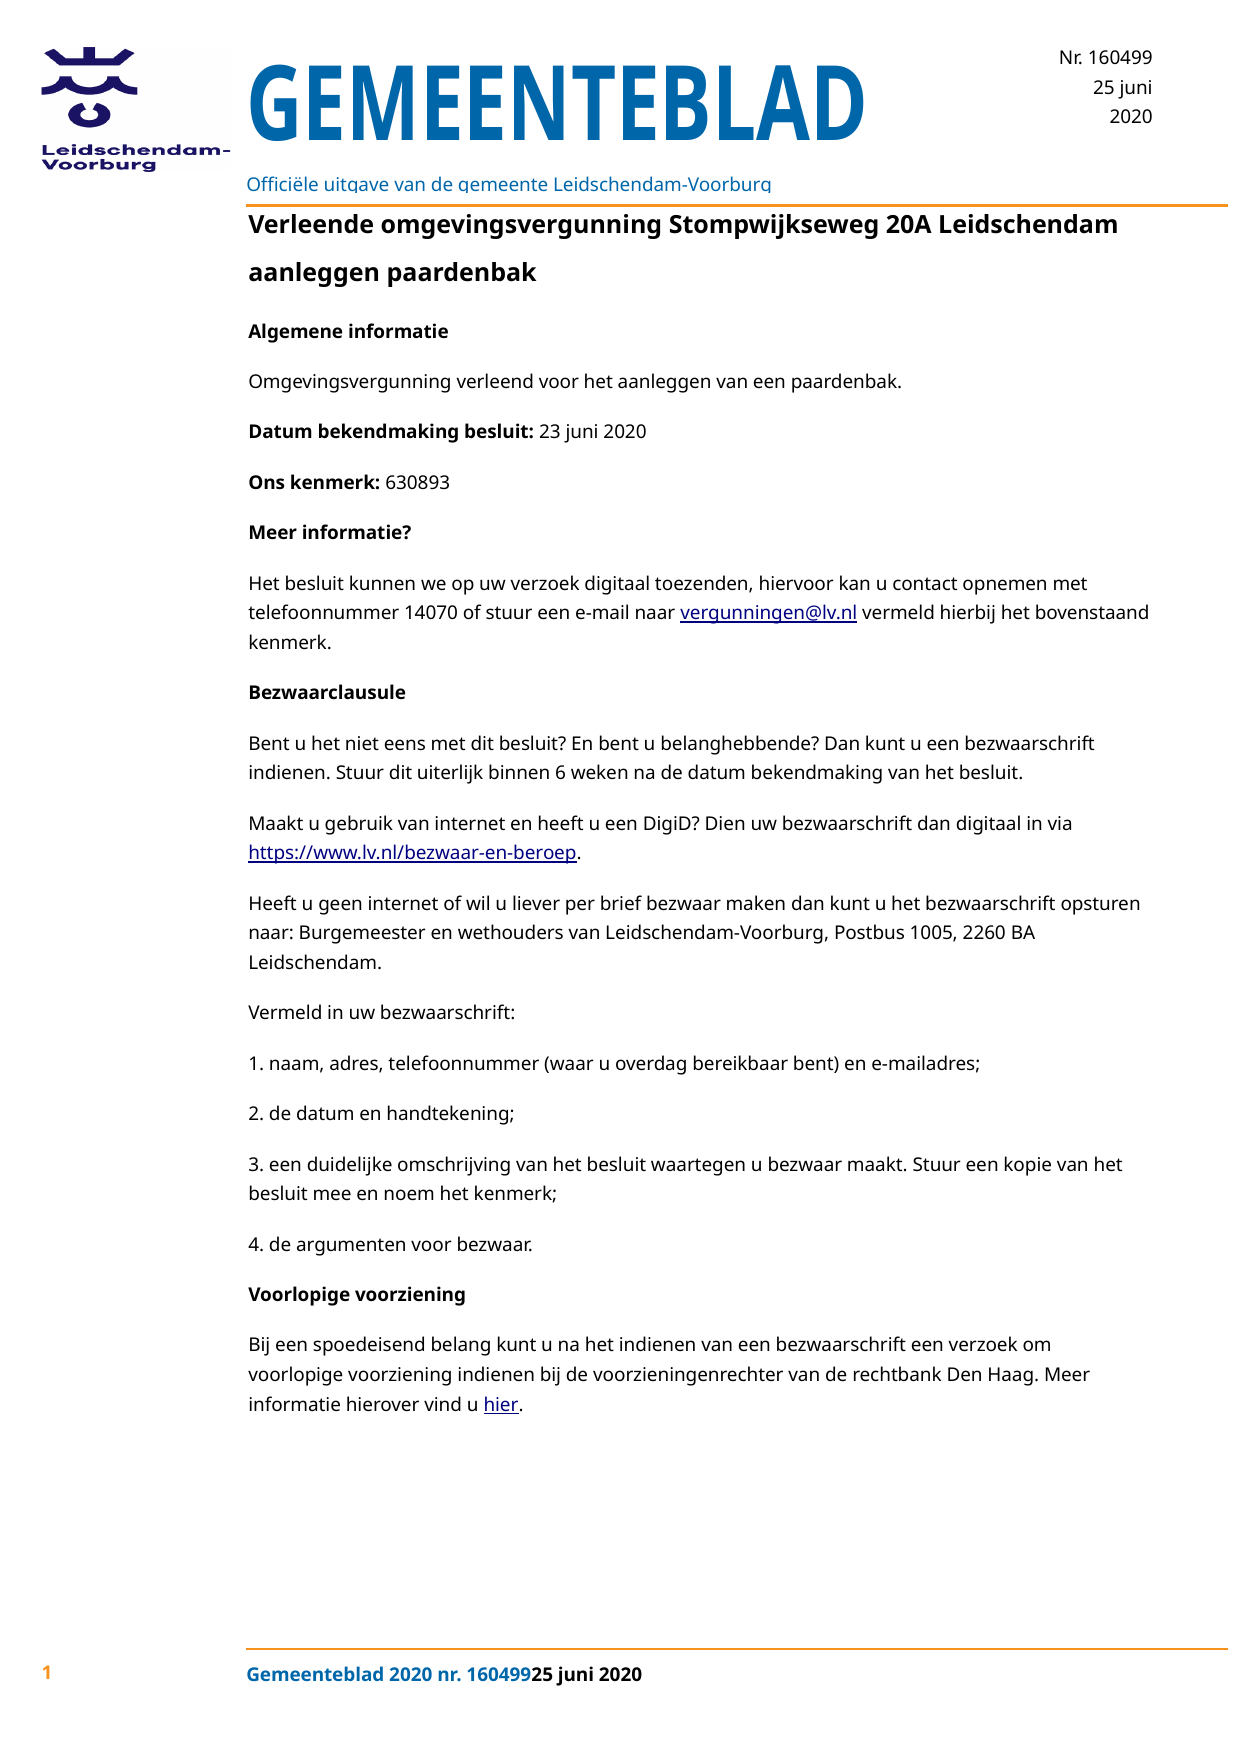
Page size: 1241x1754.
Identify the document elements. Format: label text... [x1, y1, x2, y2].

text Ons kenmerk: 630893 [248, 469, 1152, 495]
text Datum bekendmaking besluit: 23 juni 2020 [248, 419, 1152, 444]
picture [41, 47, 231, 172]
text Heeft u geen internet of wil u liever per brief bezwaar maken dan kunt u het bezwaarschrift opsturen naar: Burgemeester en wethouders van Leidschendam-Voorburg, Postbus 1005, 2260 BA Leidschendam. [248, 890, 1152, 975]
text Voorlopige voorziening [248, 1281, 1152, 1307]
text Meer informatie? [248, 519, 1152, 545]
text 4. de argumenten voor bezwaar. [248, 1231, 1152, 1257]
text 1. naam, adres, telefoonnummer (waar u overdag bereikbaar bent) en e-mailadres; [248, 1050, 1152, 1076]
text Algemene informatie [248, 318, 1152, 344]
text Het besluit kunnen we op uw verzoek digitaal toezenden, hiervoor kan u contact opnemen met telefoonnummer 14070 of stuur een e-mail naar vergunningen@lv.nl vermeld hierbij het bovenstaand kenmerk. [248, 570, 1152, 655]
text Vermeld in uw bezwaarschrift: [248, 999, 1152, 1025]
text 2. de datum en handtekening; [248, 1100, 1152, 1126]
text Bij een spoedeisend belang kunt u na het indienen van een bezwaarschrift een verzoek om voorlopige voorziening indienen bij de voorzieningenrechter van de rechtbank Den Haag. Meer informatie hierover vind u hier. [248, 1332, 1152, 1417]
text Verleende omgevingsvergunning Stompwijkseweg 20A Leidschendam aanleggen paardenbak [248, 207, 1152, 288]
text Bent u het niet eens met dit besluit? En bent u belanghebbende? Dan kunt u een bezwaarschrift indienen. Stuur dit uiterlijk binnen 6 weken na de datum bekendmaking van het besluit. [248, 730, 1152, 785]
text Bezwaarclausule [248, 679, 1152, 705]
text Omgevingsvergunning verleend voor het aanleggen van een paardenbak. [248, 368, 1152, 394]
text Maakt u gebruik van internet en heeft u een DigiD? Dien uw bezwaarschrift dan digitaal in via https://www.lv.nl/bezwaar-en-beroep. [248, 810, 1152, 865]
text 3. een duidelijke omschrijving van het besluit waartegen u bezwaar maakt. Stuur een kopie van het besluit mee en noem het kenmerk; [248, 1151, 1152, 1206]
